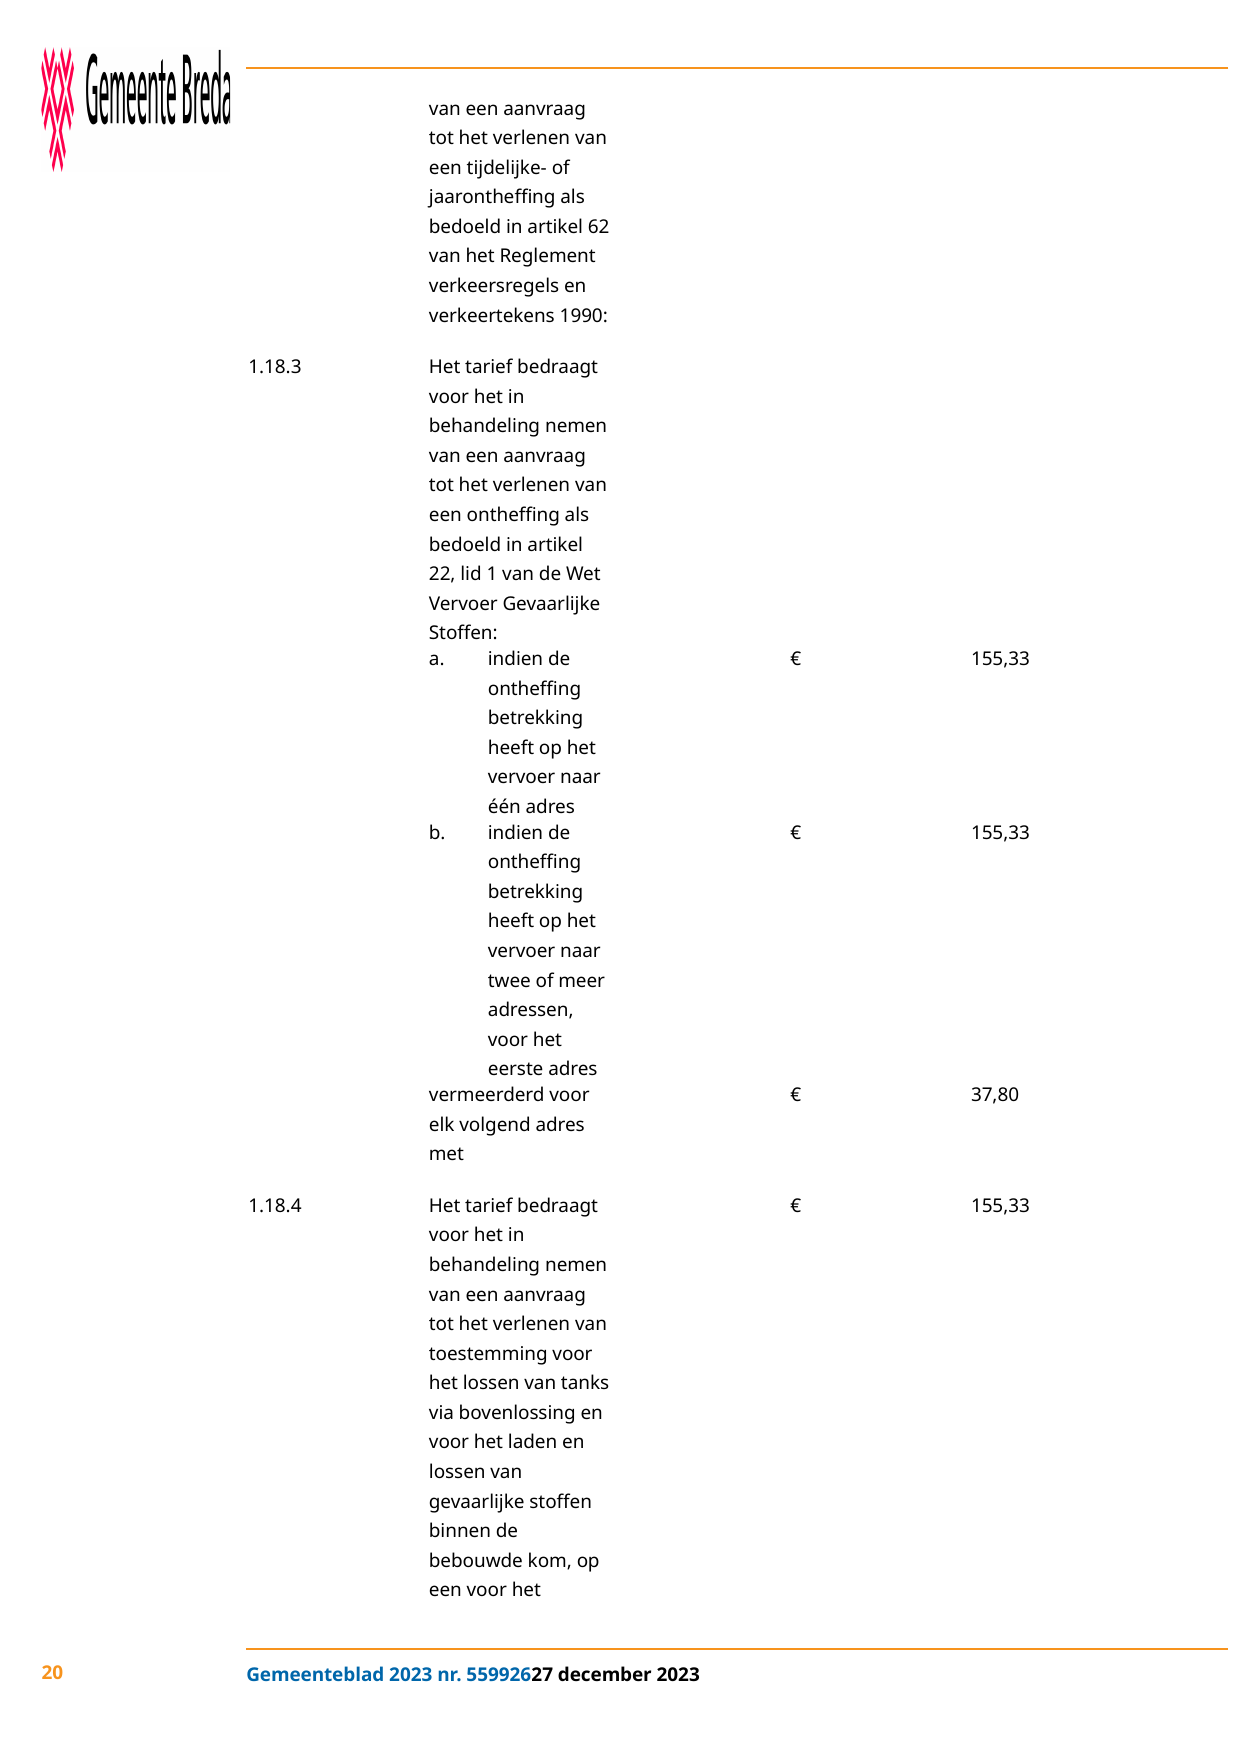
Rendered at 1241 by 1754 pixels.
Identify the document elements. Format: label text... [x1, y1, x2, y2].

table_cell [248, 1166, 429, 1192]
table_cell 155,33 [971, 819, 1152, 1081]
table_cell [248, 328, 429, 353]
table_cell [248, 819, 429, 1081]
table_cell [609, 353, 790, 645]
table_cell € [790, 1192, 971, 1602]
table_cell € [790, 645, 971, 819]
table_cell 155,33 [971, 1192, 1152, 1602]
table_cell [429, 1166, 609, 1192]
table_cell [609, 1166, 790, 1192]
table_cell van een aanvraag tot het verlenen van een tijdelijke- of jaarontheffing als bedoeld in artikel 62 van het Reglement verkeersregels en verkeertekens 1990: [429, 95, 609, 328]
table_cell [790, 328, 971, 353]
table_cell [971, 1166, 1152, 1192]
table_cell 1.18.3 [248, 353, 429, 645]
table_cell indien de ontheffing betrekking heeft op het vervoer naar twee of meer adressen, voor het eerste adres [429, 819, 609, 1081]
table_cell € [790, 1081, 971, 1166]
table_cell [971, 353, 1152, 645]
table_cell [248, 1081, 429, 1166]
table_cell [790, 95, 971, 328]
table_cell [971, 95, 1152, 328]
table_cell [609, 95, 790, 328]
table_cell [609, 819, 790, 1081]
table_cell [790, 1166, 971, 1192]
table_cell [609, 645, 790, 819]
table_cell Het tarief bedraagt voor het in behandeling nemen van een aanvraag tot het verlenen van een ontheffing als bedoeld in artikel 22, lid 1 van de Wet Vervoer Gevaarlijke Stoffen: [429, 353, 609, 645]
table_cell vermeerderd voor elk volgend adres met [429, 1081, 609, 1166]
table_cell [609, 1192, 790, 1602]
table_cell 1.18.4 [248, 1192, 429, 1602]
table_cell 155,33 [971, 645, 1152, 819]
table_cell [609, 1081, 790, 1166]
table_cell [790, 353, 971, 645]
table_cell Het tarief bedraagt voor het in behandeling nemen van een aanvraag tot het verlenen van toestemming voor het lossen van tanks via bovenlossing en voor het laden en lossen van gevaarlijke stoffen binnen de bebouwde kom, op een voor het [429, 1192, 609, 1602]
picture [41, 47, 231, 172]
table_cell [248, 95, 429, 328]
table_cell [248, 645, 429, 819]
table_cell € [790, 819, 971, 1081]
table_cell [971, 328, 1152, 353]
table_cell 37,80 [971, 1081, 1152, 1166]
table_cell indien de ontheffing betrekking heeft op het vervoer naar één adres [429, 645, 609, 819]
table_cell [609, 328, 790, 353]
table_cell [429, 328, 609, 353]
